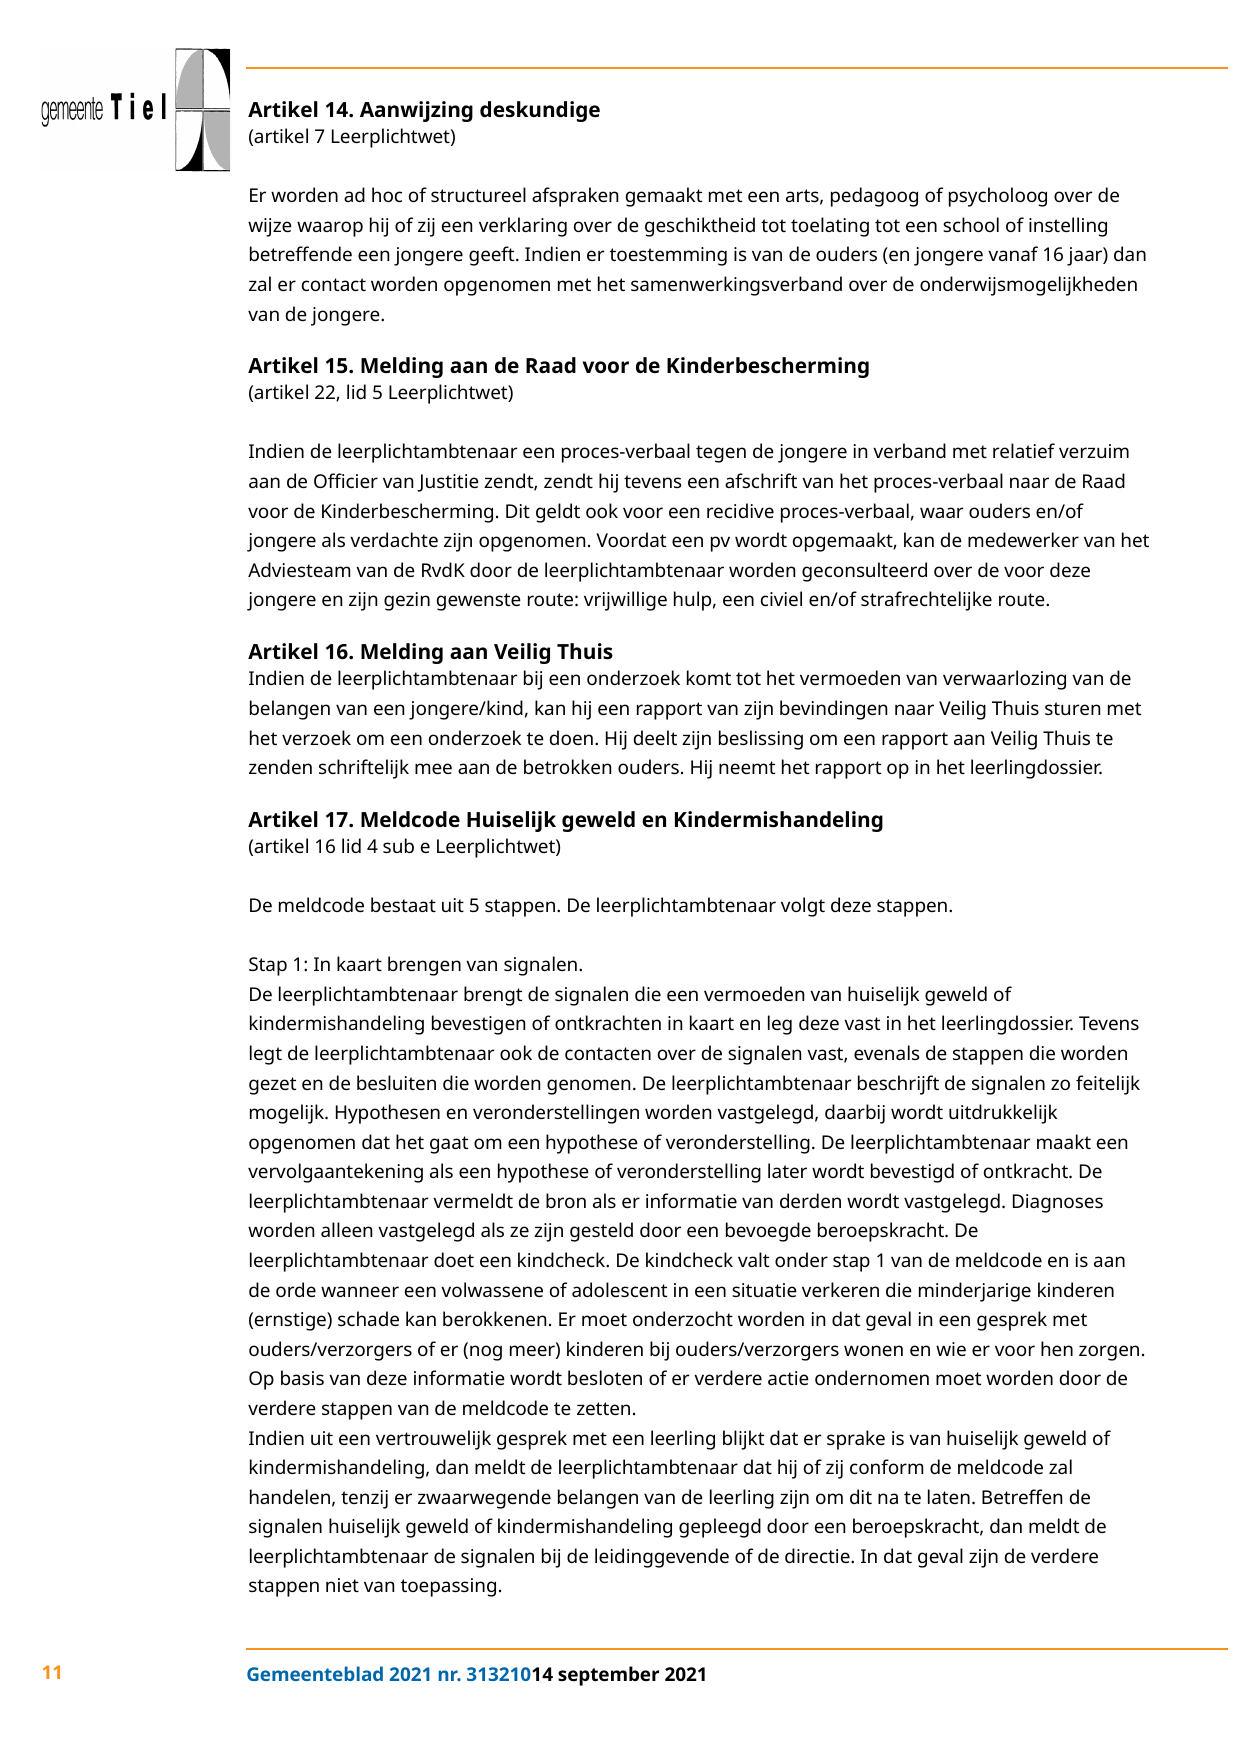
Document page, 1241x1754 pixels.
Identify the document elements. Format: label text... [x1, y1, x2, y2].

text Indien uit een vertrouwelijk gesprek met een leerling blijkt dat er sprake is van huiselijk geweld of kindermishandeling, dan meldt de leerplichtambtenaar dat hij of zij conform de meldcode zal handelen, tenzij er zwaarwegende belangen van de leerling zijn om dit na te laten. Betreffen de signalen huiselijk geweld of kindermishandeling gepleegd door een beroepskracht, dan meldt de leerplichtambtenaar de signalen bij de leidinggevende of de directie. In dat geval zijn de verdere stappen niet van toepassing. [248, 1425, 1152, 1598]
text De meldcode bestaat uit 5 stappen. De leerplichtambtenaar volgt deze stappen. [248, 892, 1152, 918]
text (artikel 7 Leerplichtwet) [248, 123, 1152, 149]
text Indien de leerplichtambtenaar een proces-verbaal tegen de jongere in verband met relatief verzuim aan de Officier van Justitie zendt, zendt hij tevens een afschrift van het proces-verbaal naar de Raad voor de Kinderbescherming. Dit geldt ook voor een recidive proces-verbaal, waar ouders en/of jongere als verdachte zijn opgenomen. Voordat een pv wordt opgemaakt, kan de medewerker van het Adviesteam van de RvdK door de leerplichtambtenaar worden geconsulteerd over de voor deze jongere en zijn gezin gewenste route: vrijwillige hulp, een civiel en/of strafrechtelijke route. [248, 439, 1152, 612]
text Artikel 16. Melding aan Veilig Thuis [248, 637, 1152, 666]
picture [41, 47, 231, 172]
text Indien de leerplichtambtenaar bij een onderzoek komt tot het vermoeden van verwaarlozing van de belangen van een jongere/kind, kan hij een rapport van zijn bevindingen naar Veilig Thuis sturen met het verzoek om een onderzoek te doen. Hij deelt zijn beslissing om een rapport aan Veilig Thuis te zenden schriftelijk mee aan de betrokken ouders. Hij neemt het rapport op in het leerlingdossier. [248, 666, 1152, 780]
text Stap 1: In kaart brengen van signalen. [248, 951, 1152, 977]
text Artikel 17. Meldcode Huiselijk geweld en Kindermishandeling [248, 805, 1152, 833]
text (artikel 16 lid 4 sub e Leerplichtwet) [248, 833, 1152, 859]
text (artikel 22, lid 5 Leerplichtwet) [248, 379, 1152, 405]
text Artikel 14. Aanwijzing deskundige [248, 95, 1152, 123]
text De leerplichtambtenaar brengt de signalen die een vermoeden van huiselijk geweld of kindermishandeling bevestigen of ontkrachten in kaart en leg deze vast in het leerlingdossier. Tevens legt de leerplichtambtenaar ook de contacten over de signalen vast, evenals de stappen die worden gezet en de besluiten die worden genomen. De leerplichtambtenaar beschrijft de signalen zo feitelijk mogelijk. Hypothesen en veronderstellingen worden vastgelegd, daarbij wordt uitdrukkelijk opgenomen dat het gaat om een hypothese of veronderstelling. De leerplichtambtenaar maakt een vervolgaantekening als een hypothese of veronderstelling later wordt bevestigd of ontkracht. De leerplichtambtenaar vermeldt de bron als er informatie van derden wordt vastgelegd. Diagnoses worden alleen vastgelegd als ze zijn gesteld door een bevoegde beroepskracht. De leerplichtambtenaar doet een kindcheck. De kindcheck valt onder stap 1 van de meldcode en is aan de orde wanneer een volwassene of adolescent in een situatie verkeren die minderjarige kinderen (ernstige) schade kan berokkenen. Er moet onderzocht worden in dat geval in een gesprek met ouders/verzorgers of er (nog meer) kinderen bij ouders/verzorgers wonen en wie er voor hen zorgen. Op basis van deze informatie wordt besloten of er verdere actie ondernomen moet worden door de verdere stappen van de meldcode te zetten. [248, 981, 1152, 1421]
text Er worden ad hoc of structureel afspraken gemaakt met een arts, pedagoog of psycholoog over de wijze waarop hij of zij een verklaring over de geschiktheid tot toelating tot een school of instelling betreffende een jongere geeft. Indien er toestemming is van de ouders (en jongere vanaf 16 jaar) dan zal er contact worden opgenomen met het samenwerkingsverband over de onderwijsmogelijkheden van de jongere. [248, 182, 1152, 326]
text Artikel 15. Melding aan de Raad voor de Kinderbescherming [248, 351, 1152, 379]
